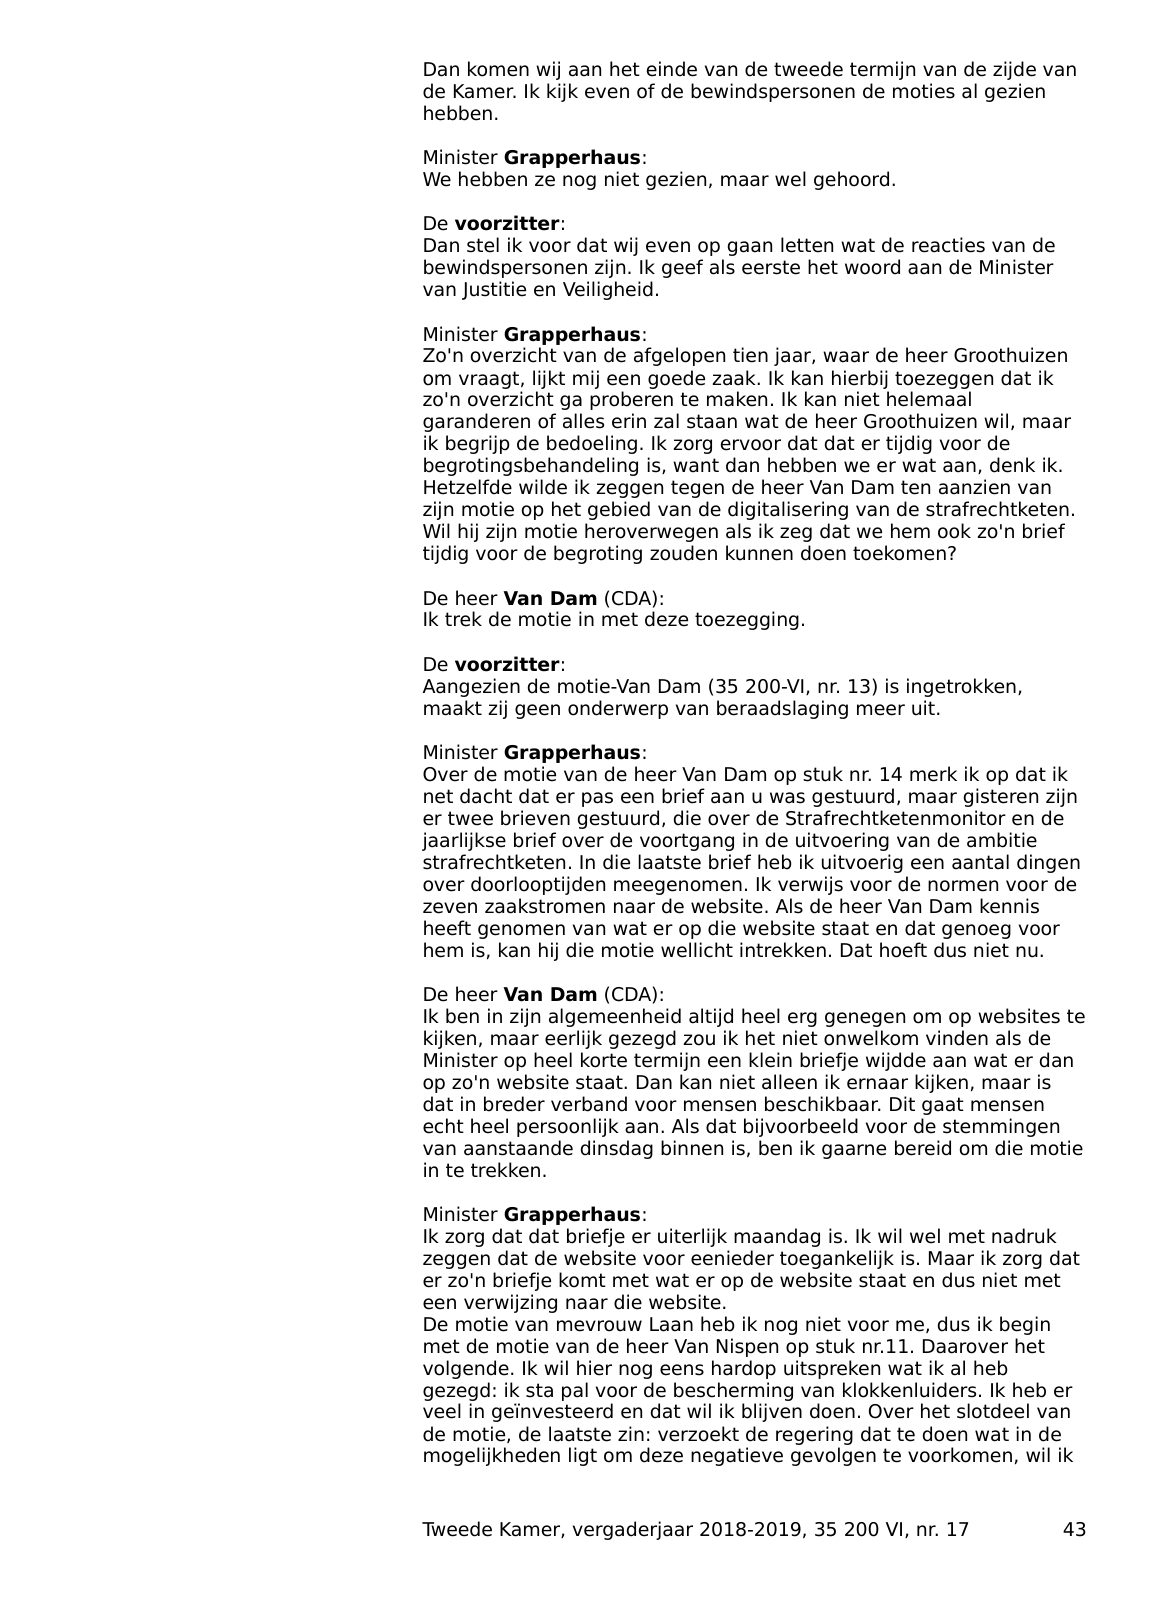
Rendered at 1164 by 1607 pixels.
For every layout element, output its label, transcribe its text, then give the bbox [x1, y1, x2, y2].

text De voorzitter: [422, 213, 1087, 235]
text We hebben ze nog niet gezien, maar wel gehoord. [422, 169, 1087, 191]
text Aangezien de motie-Van Dam (35 200-VI, nr. 13) is ingetrokken, maakt zij geen onderwerp van beraadslaging meer uit. [422, 676, 1087, 719]
text Over de motie van de heer Van Dam op stuk nr. 14 merk ik op dat ik net dacht dat er pas een brief aan u was gestuurd, maar gisteren zijn er twee brieven gestuurd, die over de Strafrechtketenmonitor en de jaarlijkse brief over de voortgang in de uitvoering van de ambitie strafrechtketen. In die laatste brief heb ik uitvoerig een aantal dingen over doorlooptijden meegenomen. Ik verwijs voor de normen voor de zeven zaakstromen naar de website. Als de heer Van Dam kennis heeft genomen van wat er op die website staat en dat genoeg voor hem is, kan hij die motie wellicht intrekken. Dat hoeft dus niet nu. [422, 764, 1087, 961]
text Ik zorg dat dat briefje er uiterlijk maandag is. Ik wil wel met nadruk zeggen dat de website voor eenieder toegankelijk is. Maar ik zorg dat er zo'n briefje komt met wat er op de website staat en dus niet met een verwijzing naar die website. [422, 1226, 1087, 1313]
text De heer Van Dam (CDA): [422, 984, 1087, 1006]
text De motie van mevrouw Laan heb ik nog niet voor me, dus ik begin met de motie van de heer Van Nispen op stuk nr.11. Daarover het volgende. Ik wil hier nog eens hardop uitspreken wat ik al heb gezegd: ik sta pal voor de bescherming van klokkenluiders. Ik heb er veel in geïnvesteerd en dat wil ik blijven doen. Over het slotdeel van de motie, de laatste zin: verzoekt de regering dat te doen wat in de mogelijkheden ligt om deze negatieve gevolgen te voorkomen, wil ik [422, 1313, 1087, 1467]
text Dan stel ik voor dat wij even op gaan letten wat de reacties van de bewindspersonen zijn. Ik geef als eerste het woord aan de Minister van Justitie en Veiligheid. [422, 235, 1087, 301]
text Minister Grapperhaus: [422, 742, 1087, 764]
text De voorzitter: [422, 653, 1087, 676]
text De heer Van Dam (CDA): [422, 587, 1087, 609]
text Ik ben in zijn algemeenheid altijd heel erg genegen om op websites te kijken, maar eerlijk gezegd zou ik het niet onwelkom vinden als de Minister op heel korte termijn een klein briefje wijdde aan wat er dan op zo'n website staat. Dan kan niet alleen ik ernaar kijken, maar is dat in breder verband voor mensen beschikbaar. Dit gaat mensen echt heel persoonlijk aan. Als dat bijvoorbeeld voor de stemmingen van aanstaande dinsdag binnen is, ben ik gaarne bereid om die motie in te trekken. [422, 1006, 1087, 1181]
text Zo'n overzicht van de afgelopen tien jaar, waar de heer Groothuizen om vraagt, lijkt mij een goede zaak. Ik kan hierbij toezeggen dat ik zo'n overzicht ga proberen te maken. Ik kan niet helemaal garanderen of alles erin zal staan wat de heer Groothuizen wil, maar ik begrijp de bedoeling. Ik zorg ervoor dat dat er tijdig voor de begrotingsbehandeling is, want dan hebben we er wat aan, denk ik. [422, 345, 1087, 477]
text Minister Grapperhaus: [422, 1204, 1087, 1226]
text Minister Grapperhaus: [422, 147, 1087, 169]
text Minister Grapperhaus: [422, 323, 1087, 345]
text Hetzelfde wilde ik zeggen tegen de heer Van Dam ten aanzien van zijn motie op het gebied van de digitalisering van de strafrechtketen. Wil hij zijn motie heroverwegen als ik zeg dat we hem ook zo'n brief tijdig voor de begroting zouden kunnen doen toekomen? [422, 477, 1087, 565]
text Dan komen wij aan het einde van de tweede termijn van de zijde van de Kamer. Ik kijk even of de bewindspersonen de moties al gezien hebben. [422, 59, 1087, 125]
text Ik trek de motie in met deze toezegging. [422, 609, 1087, 631]
